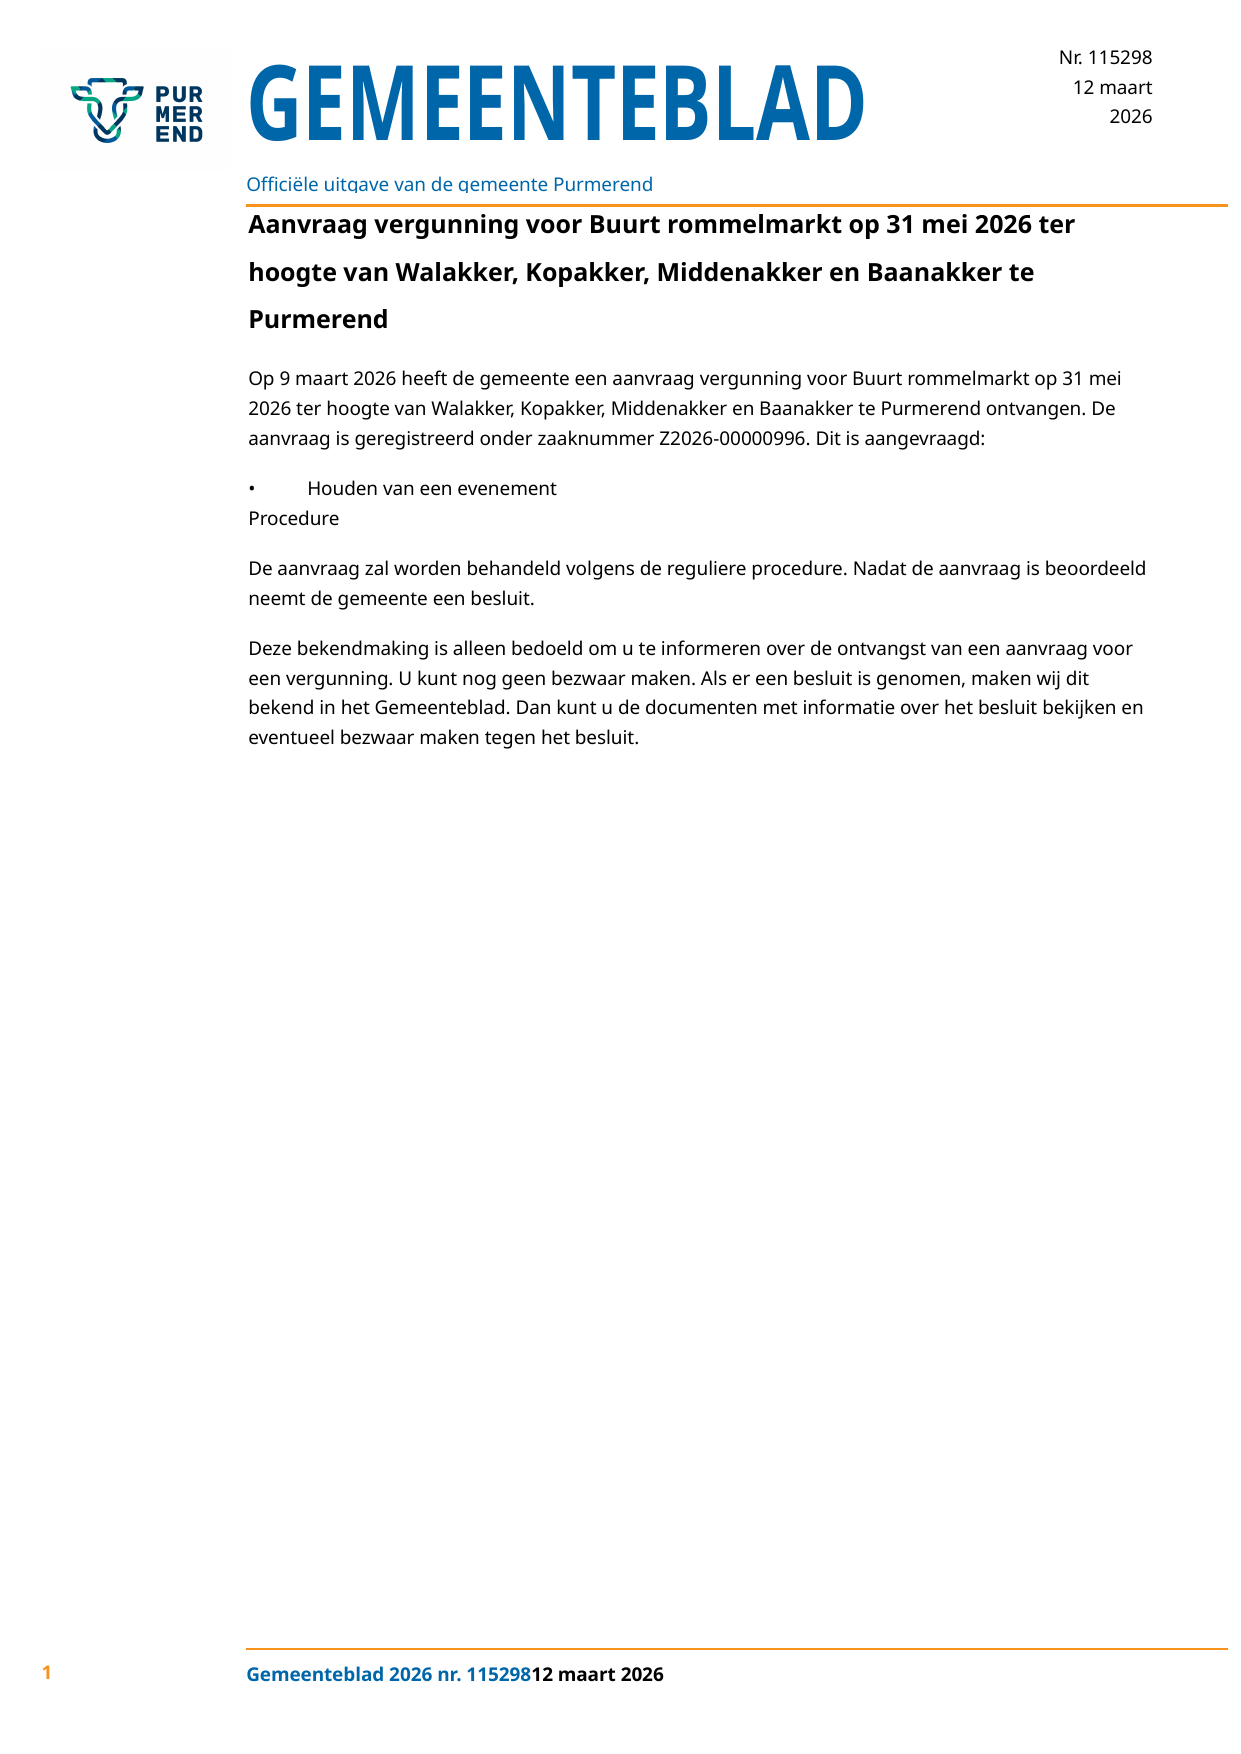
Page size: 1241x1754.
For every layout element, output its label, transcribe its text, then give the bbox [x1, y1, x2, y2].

text De aanvraag zal worden behandeld volgens de reguliere procedure. Nadat de aanvraag is beoordeeld neemt de gemeente een besluit. [248, 555, 1152, 610]
text Deze bekendmaking is alleen bedoeld om u te informeren over de ontvangst van een aanvraag voor een vergunning. U kunt nog geen bezwaar maken. Als er een besluit is genomen, maken wij dit bekend in het Gemeenteblad. Dan kunt u de documenten met informatie over het besluit bekijken en eventueel bezwaar maken tegen het besluit. [248, 635, 1152, 749]
list Houden van een evenement [248, 475, 1152, 501]
text Aanvraag vergunning voor Buurt rommelmarkt op 31 mei 2026 ter hoogte van Walakker, Kopakker, Middenakker en Baanakker te Purmerend [248, 207, 1152, 336]
text Op 9 maart 2026 heeft de gemeente een aanvraag vergunning voor Buurt rommelmarkt op 31 mei 2026 ter hoogte van Walakker, Kopakker, Middenakker en Baanakker te Purmerend ontvangen. De aanvraag is geregistreerd onder zaaknummer Z2026-00000996. Dit is aangevraagd: [248, 366, 1152, 450]
text Procedure [248, 505, 1152, 530]
picture [41, 47, 231, 172]
